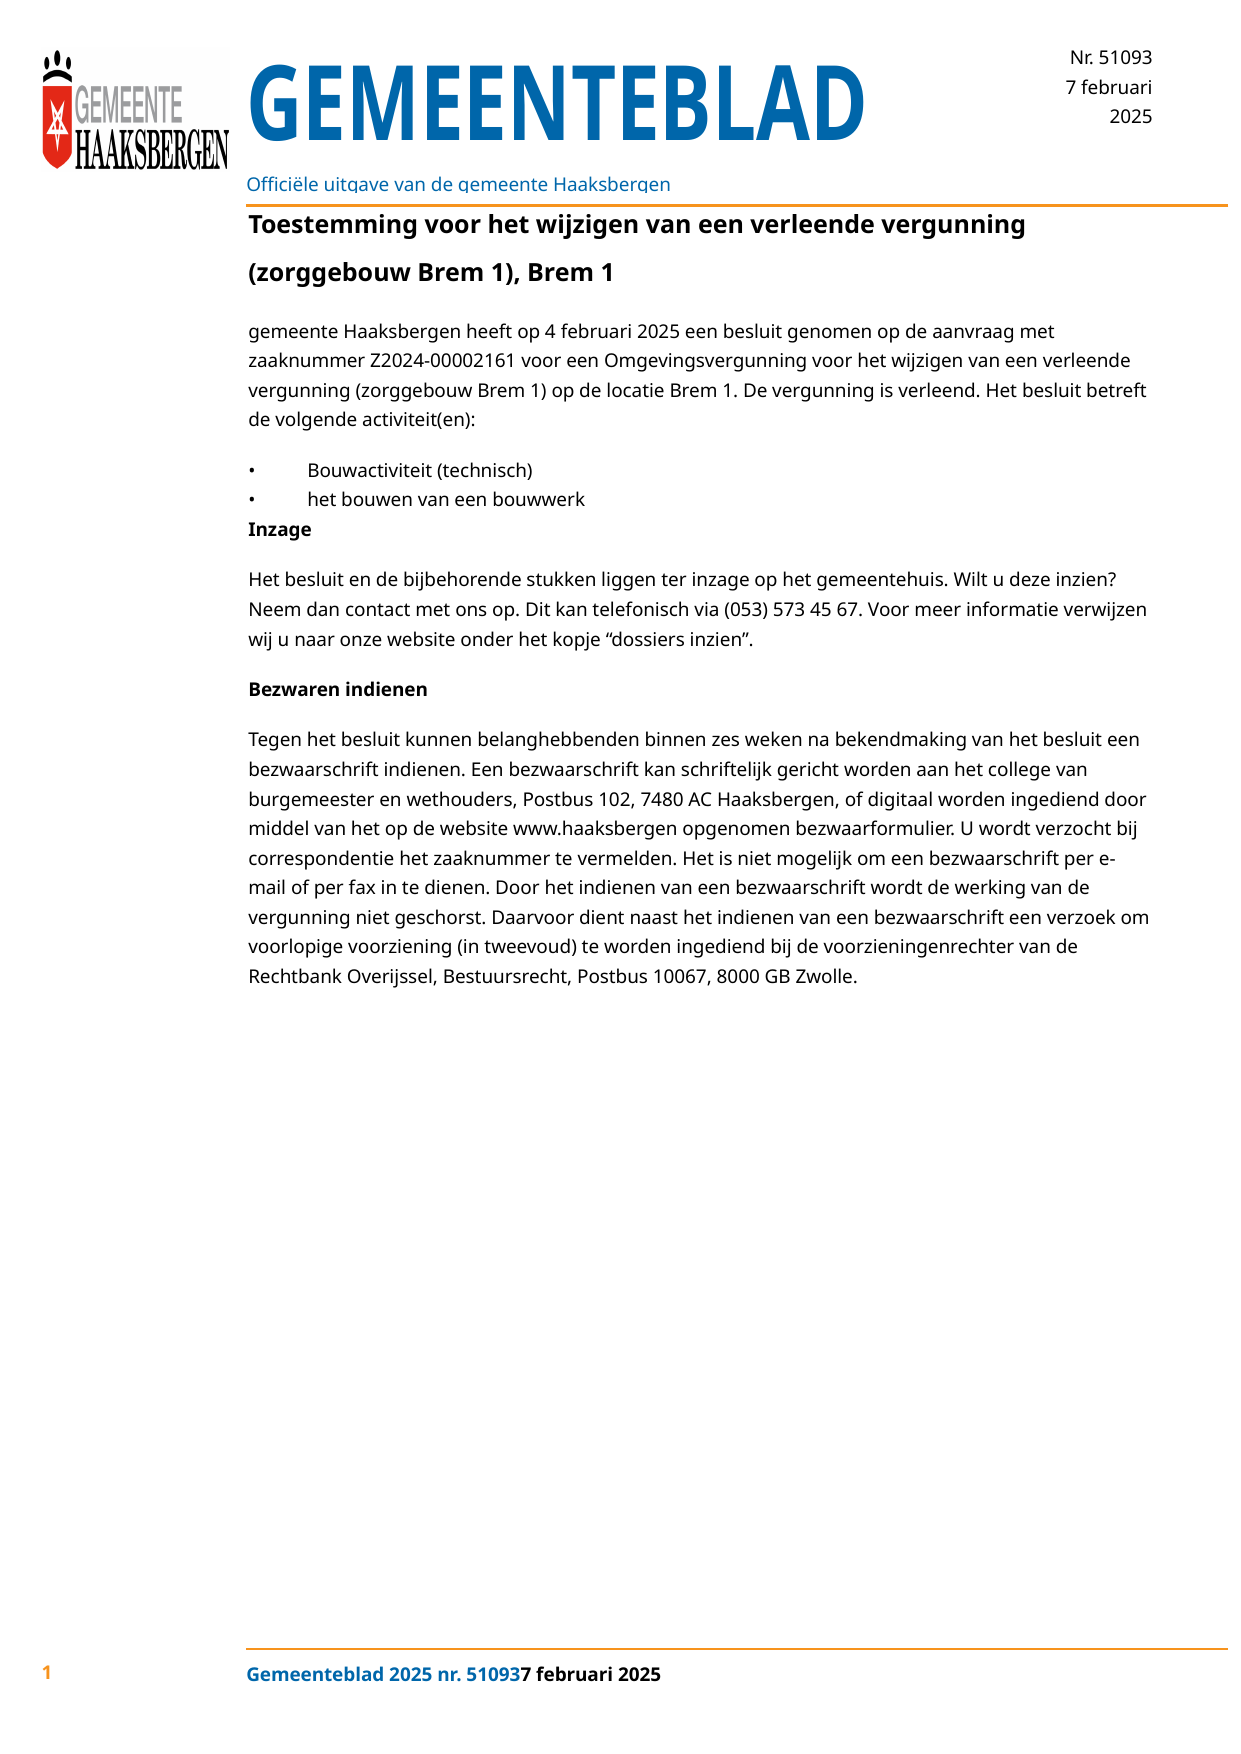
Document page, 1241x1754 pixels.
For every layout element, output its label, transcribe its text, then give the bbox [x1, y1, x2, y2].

text Inzage [248, 516, 1152, 542]
text Het besluit en de bijbehorende stukken liggen ter inzage op het gemeentehuis. Wilt u deze inzien? Neem dan contact met ons op. Dit kan telefonisch via (053) 573 45 67. Voor meer informatie verwijzen wij u naar onze website onder het kopje “dossiers inzien”. [248, 567, 1152, 652]
list Bouwactiviteit (technisch) [248, 457, 1152, 483]
text Tegen het besluit kunnen belanghebbenden binnen zes weken na bekendmaking van het besluit een bezwaarschrift indienen. Een bezwaarschrift kan schriftelijk gericht worden aan het college van burgemeester en wethouders, Postbus 102, 7480 AC Haaksbergen, of digitaal worden ingediend door middel van het op de website www.haaksbergen opgenomen bezwaarformulier. U wordt verzocht bij correspondentie het zaaknummer te vermelden. Het is niet mogelijk om een bezwaarschrift per e-mail of per fax in te dienen. Door het indienen van een bezwaarschrift wordt de werking van de vergunning niet geschorst. Daarvoor dient naast het indienen van een bezwaarschrift een verzoek om voorlopige voorziening (in tweevoud) te worden ingediend bij de voorzieningenrechter van de Rechtbank Overijssel, Bestuursrecht, Postbus 10067, 8000 GB Zwolle. [248, 727, 1152, 989]
text Toestemming voor het wijzigen van een verleende vergunning (zorggebouw Brem 1), Brem 1 [248, 207, 1152, 288]
text gemeente Haaksbergen heeft op 4 februari 2025 een besluit genomen op de aanvraag met zaaknummer Z2024-00002161 voor een Omgevingsvergunning voor het wijzigen van een verleende vergunning (zorggebouw Brem 1) op de locatie Brem 1. De vergunning is verleend. Het besluit betreft de volgende activiteit(en): [248, 318, 1152, 432]
picture [41, 47, 231, 172]
text Bezwaren indienen [248, 676, 1152, 702]
list het bouwen van een bouwwerk [248, 487, 1152, 512]
